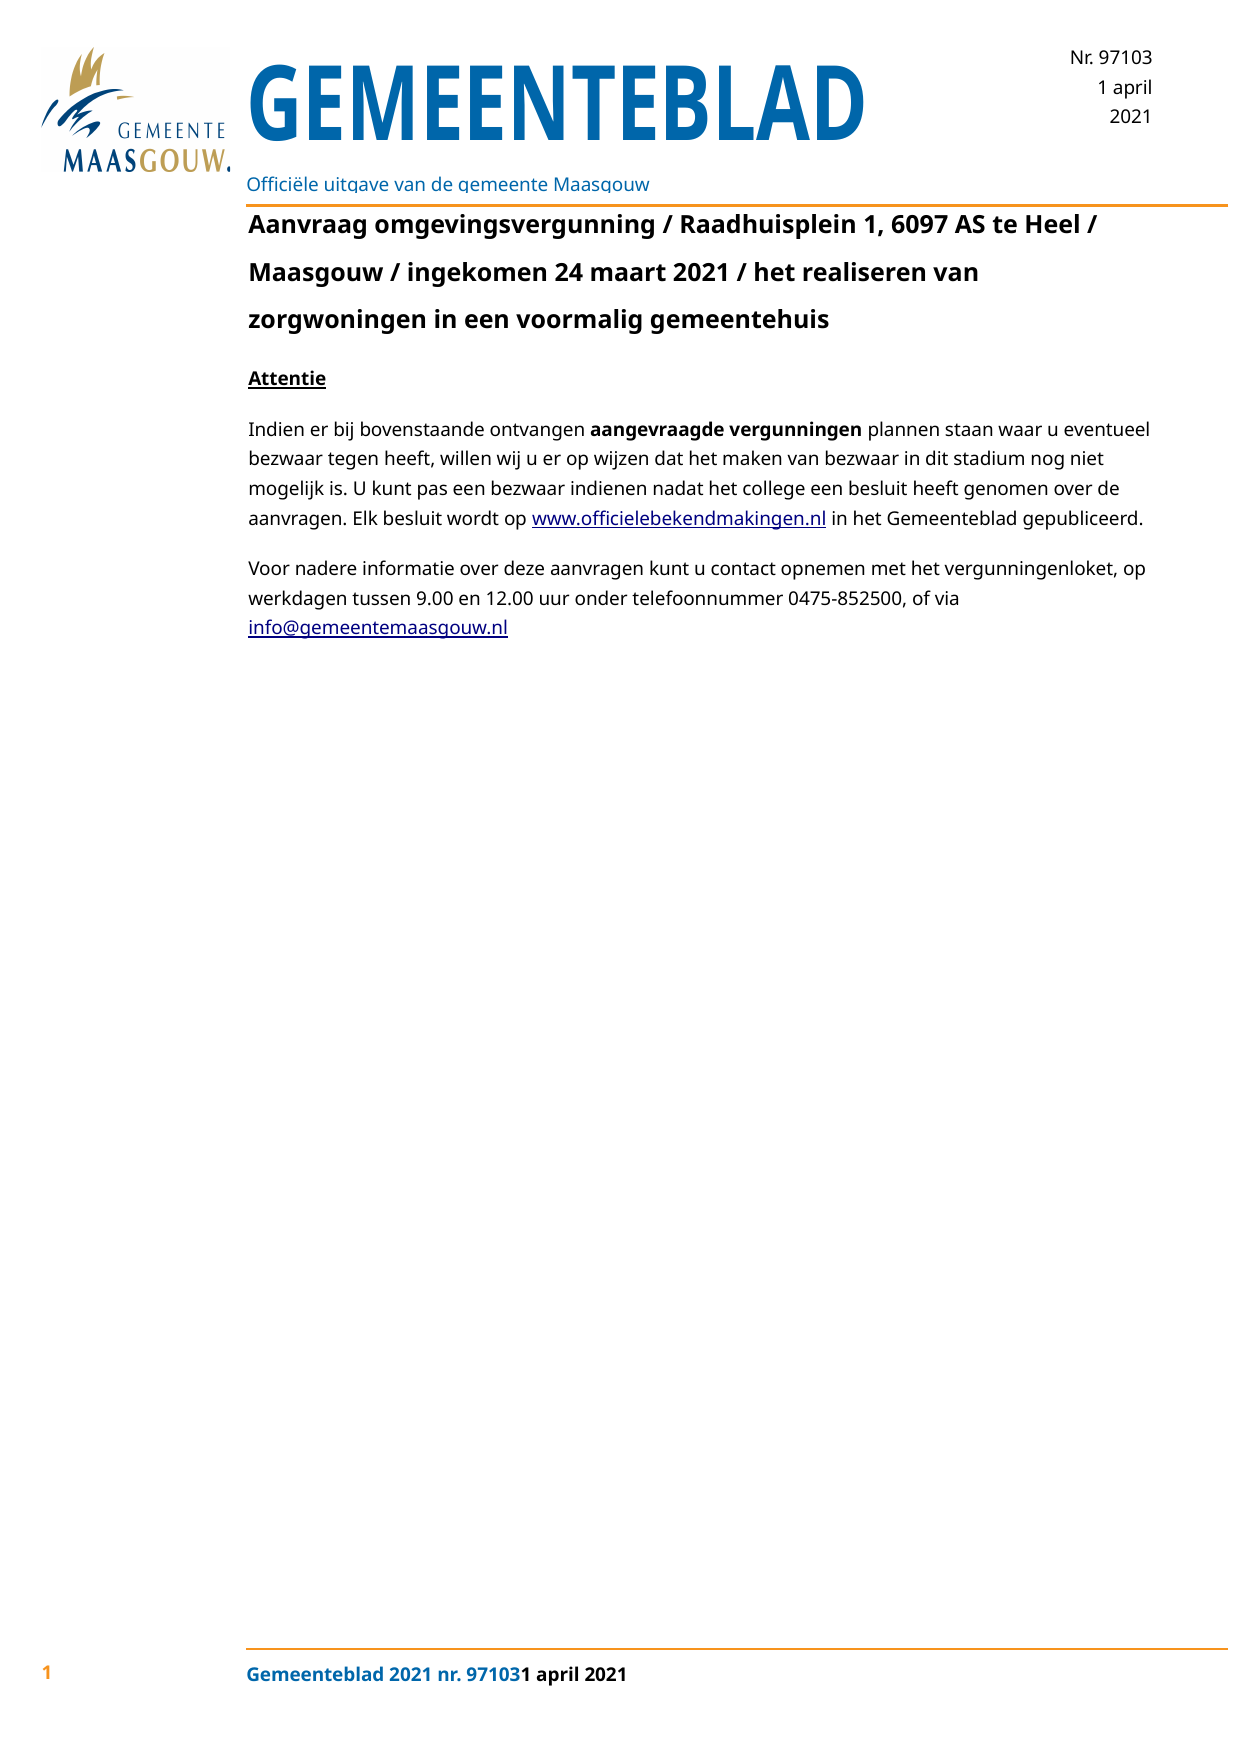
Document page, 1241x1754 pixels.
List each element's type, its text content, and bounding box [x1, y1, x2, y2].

text Aanvraag omgevingsvergunning / Raadhuisplein 1, 6097 AS te Heel / Maasgouw / ingekomen 24 maart 2021 / het realiseren van zorgwoningen in een voormalig gemeentehuis [248, 207, 1152, 336]
picture [41, 47, 231, 172]
text Indien er bij bovenstaande ontvangen aangevraagde vergunningen plannen staan waar u eventueel bezwaar tegen heeft, willen wij u er op wijzen dat het maken van bezwaar in dit stadium nog niet mogelijk is. U kunt pas een bezwaar indienen nadat het college een besluit heeft genomen over de aanvragen. Elk besluit wordt op www.officielebekendmakingen.nl in het Gemeenteblad gepubliceerd. [248, 416, 1152, 530]
text Voor nadere informatie over deze aanvragen kunt u contact opnemen met het vergunningenloket, op werkdagen tussen 9.00 en 12.00 uur onder telefoonnummer 0475-852500, of via info@gemeentemaasgouw.nl [248, 555, 1152, 640]
text Attentie [248, 366, 1152, 391]
